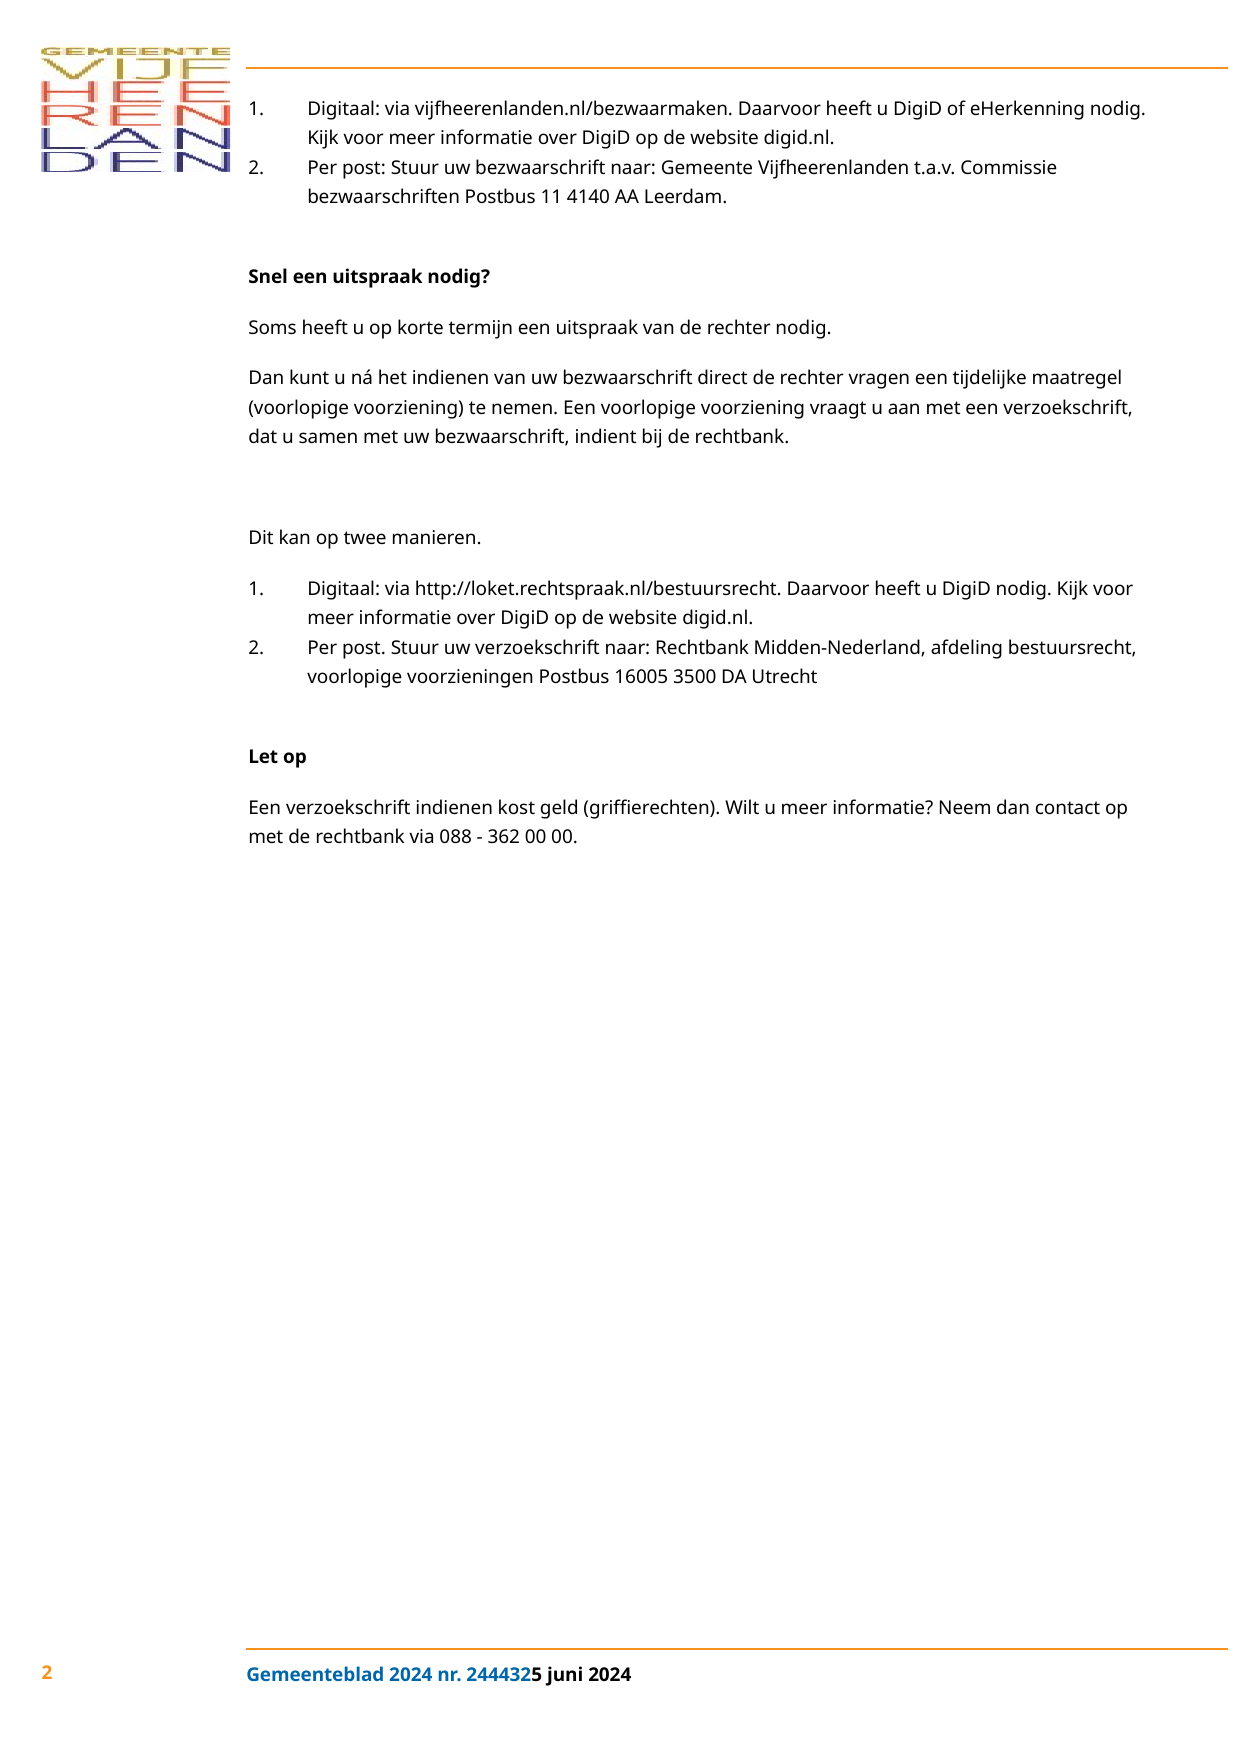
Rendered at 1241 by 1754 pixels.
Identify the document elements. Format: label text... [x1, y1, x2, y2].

text Soms heeft u op korte termijn een uitspraak van de rechter nodig. [248, 314, 1152, 340]
text Snel een uitspraak nodig? [248, 263, 1152, 289]
picture [41, 47, 231, 172]
list Per post. Stuur uw verzoekschrift naar: Rechtbank Midden-Nederland, afdeling bestuursrecht, voorlopige voorzieningen Postbus 16005 3500 DA Utrecht [248, 634, 1152, 689]
list Digitaal: via http://loket.rechtspraak.nl/bestuursrecht. Daarvoor heeft u DigiD nodig. Kijk voor meer informatie over DigiD op de website digid.nl. [248, 575, 1152, 630]
text Dan kunt u ná het indienen van uw bezwaarschrift direct de rechter vragen een tijdelijke maatregel (voorlopige voorziening) te nemen. Een voorlopige voorziening vraagt u aan met een verzoekschrift, dat u samen met uw bezwaarschrift, indient bij de rechtbank. [248, 364, 1152, 449]
list Digitaal: via vijfheerenlanden.nl/bezwaarmaken. Daarvoor heeft u DigiD of eHerkenning nodig. Kijk voor meer informatie over DigiD op de website digid.nl. [248, 95, 1152, 150]
text Een verzoekschrift indienen kost geld (griffierechten). Wilt u meer informatie? Neem dan contact op met de rechtbank via 088 - 362 00 00. [248, 794, 1152, 849]
text Let op [248, 743, 1152, 769]
text Dit kan op twee manieren. [248, 524, 1152, 550]
list Per post: Stuur uw bezwaarschrift naar: Gemeente Vijfheerenlanden t.a.v. Commissie bezwaarschriften Postbus 11 4140 AA Leerdam. [248, 154, 1152, 209]
